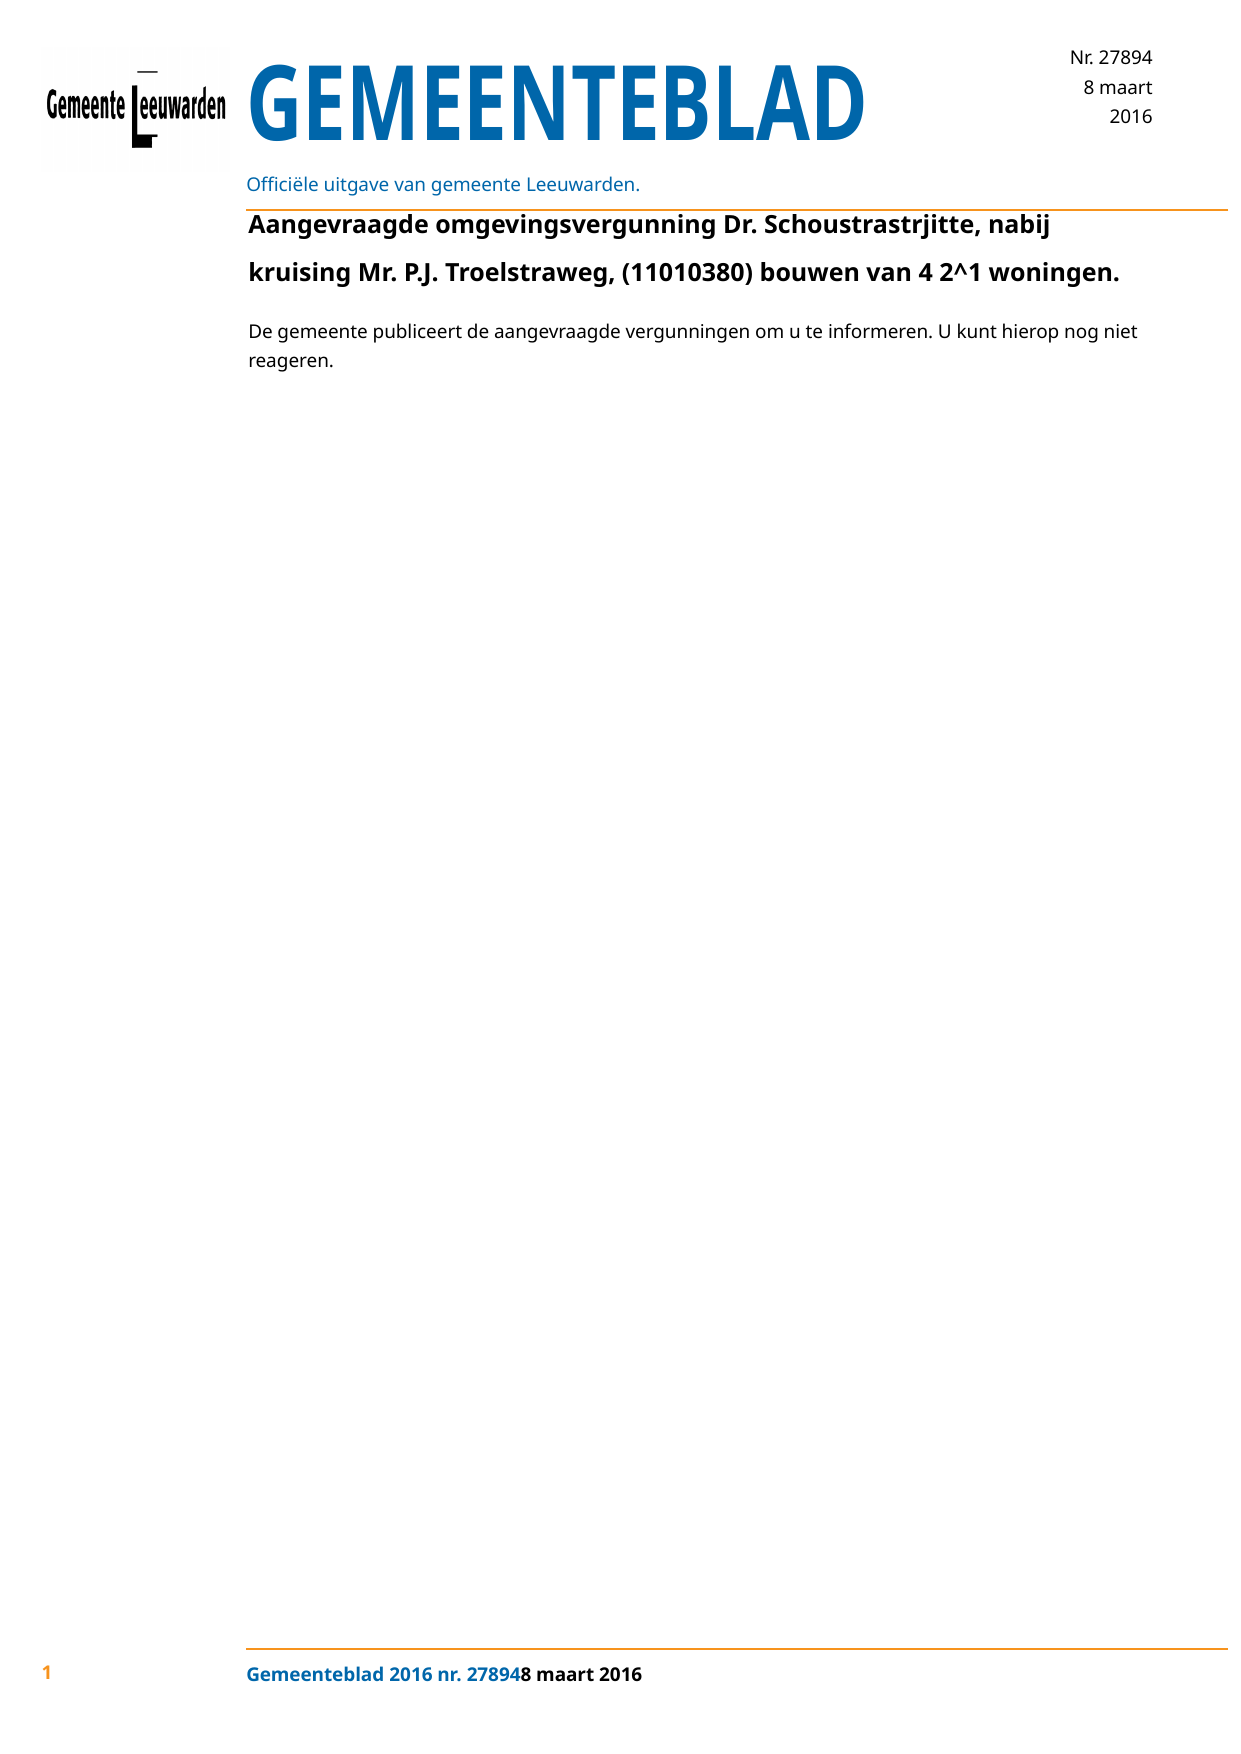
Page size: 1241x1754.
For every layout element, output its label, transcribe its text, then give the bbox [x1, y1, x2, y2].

picture [41, 47, 231, 172]
text Aangevraagde omgevingsvergunning Dr. Schoustrastrjitte, nabij kruising Mr. P.J. Troelstraweg, (11010380) bouwen van 4 2^1 woningen. [248, 211, 1152, 288]
text De gemeente publiceert de aangevraagde vergunningen om u te informeren. U kunt hierop nog niet reageren. [248, 318, 1152, 373]
